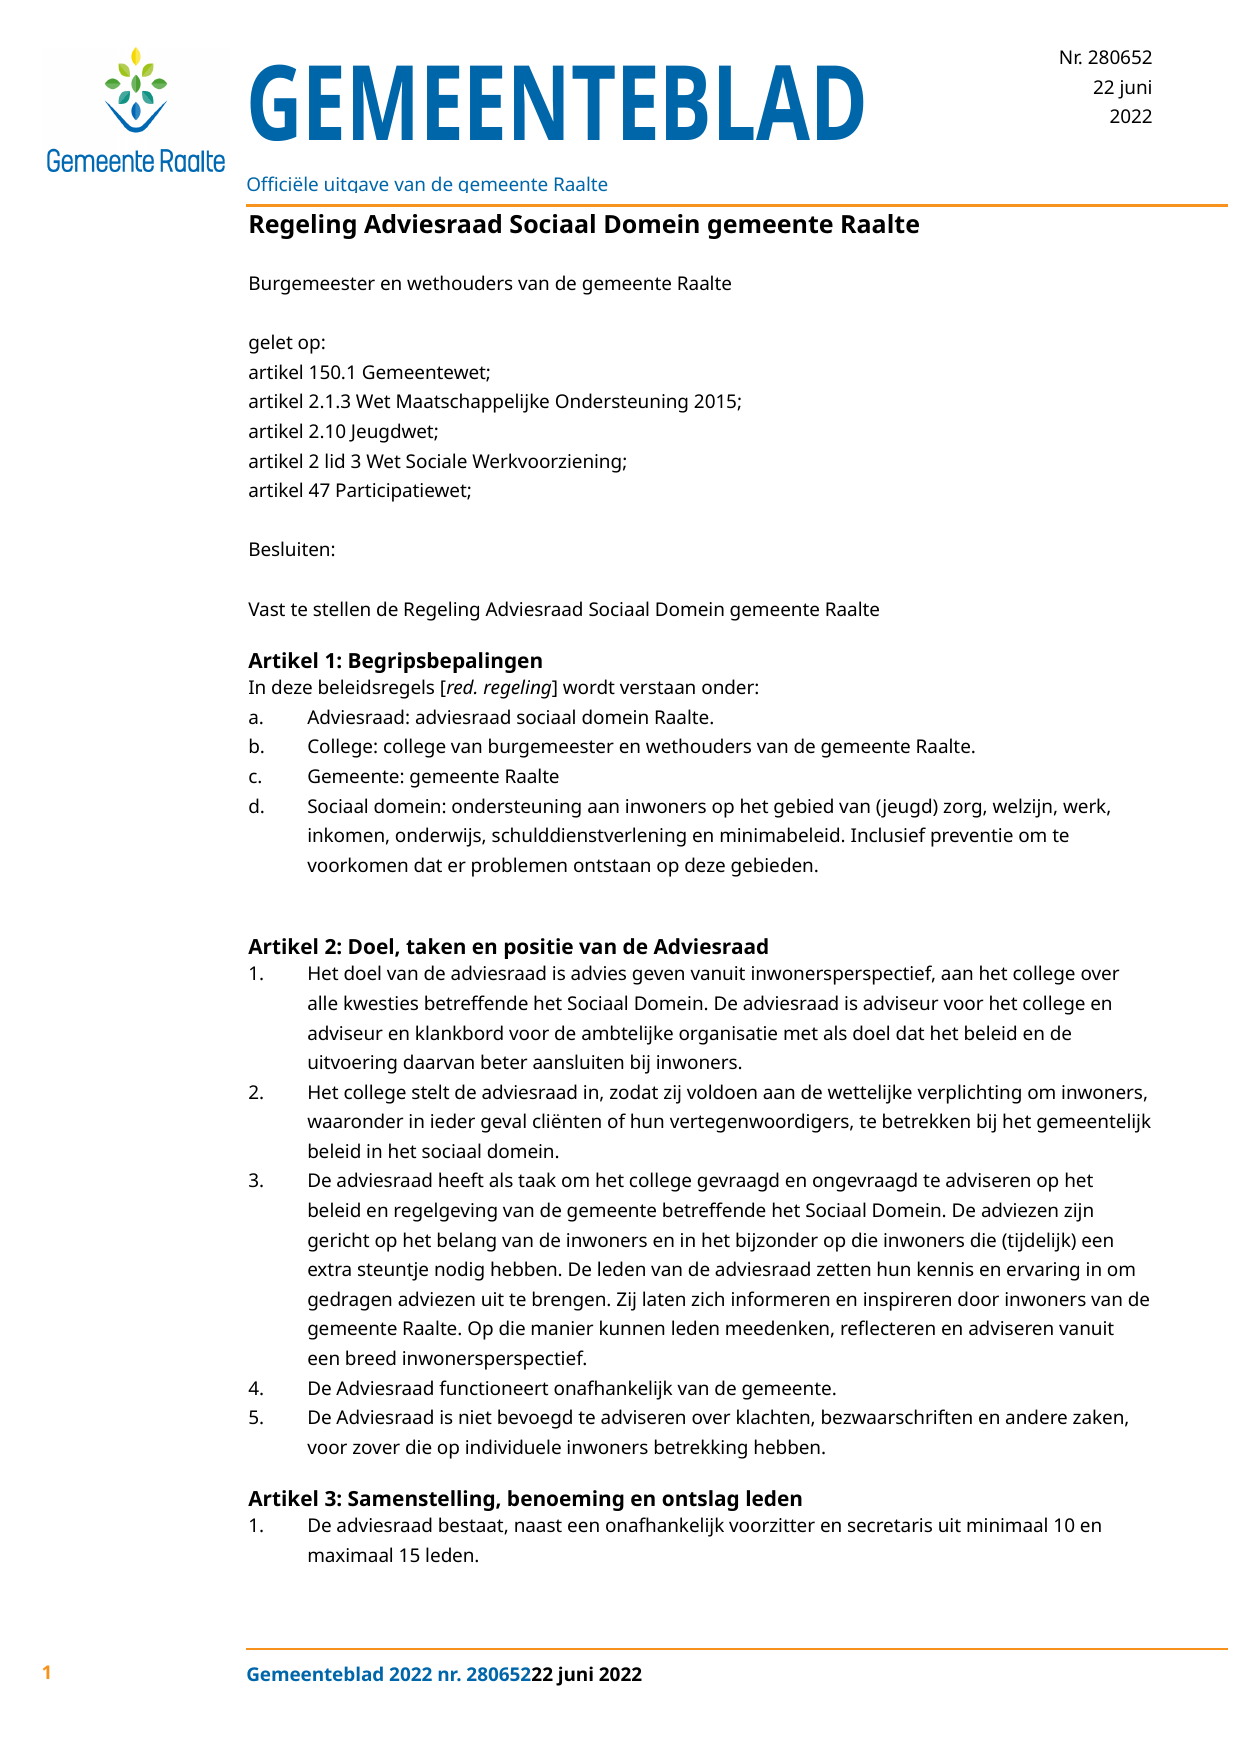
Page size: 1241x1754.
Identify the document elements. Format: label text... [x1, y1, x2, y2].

text Regeling Adviesraad Sociaal Domein gemeente Raalte [248, 207, 1152, 241]
text Burgemeester en wethouders van de gemeente Raalte [248, 270, 1152, 296]
list De Adviesraad is niet bevoegd te adviseren over klachten, bezwaarschriften en andere zaken, voor zover die op individuele inwoners betrekking hebben. [248, 1404, 1152, 1459]
text In deze beleidsregels [red. regeling] wordt verstaan onder: [248, 674, 1152, 700]
list Het college stelt de adviesraad in, zodat zij voldoen aan de wettelijke verplichting om inwoners, waaronder in ieder geval cliënten of hun vertegenwoordigers, te betrekken bij het gemeentelijk beleid in het sociaal domein. [248, 1079, 1152, 1164]
text artikel 2 lid 3 Wet Sociale Werkvoorziening; [248, 448, 1152, 473]
list Gemeente: gemeente Raalte [248, 763, 1152, 789]
text artikel 150.1 Gemeentewet; [248, 359, 1152, 385]
text Vast te stellen de Regeling Adviesraad Sociaal Domein gemeente Raalte [248, 596, 1152, 621]
text Besluiten: [248, 537, 1152, 562]
list De adviesraad heeft als taak om het college gevraagd en ongevraagd te adviseren op het beleid en regelgeving van de gemeente betreffende het Sociaal Domein. De adviezen zijn gericht op het belang van de inwoners en in het bijzonder op die inwoners die (tijdelijk) een extra steuntje nodig hebben. De leden van de adviesraad zetten hun kennis en ervaring in om gedragen adviezen uit te brengen. Zij laten zich informeren en inspireren door inwoners van de gemeente Raalte. Op die manier kunnen leden meedenken, reflecteren en adviseren vanuit een breed inwonersperspectief. [248, 1168, 1152, 1371]
text Artikel 1: Begripsbepalingen [248, 646, 1152, 674]
list Adviesraad: adviesraad sociaal domein Raalte. [248, 704, 1152, 730]
list Het doel van de adviesraad is advies geven vanuit inwonersperspectief, aan het college over alle kwesties betreffende het Sociaal Domein. De adviesraad is adviseur voor het college en adviseur en klankbord voor de ambtelijke organisatie met als doel dat het beleid en de uitvoering daarvan beter aansluiten bij inwoners. [248, 961, 1152, 1075]
list College: college van burgemeester en wethouders van de gemeente Raalte. [248, 734, 1152, 759]
list De Adviesraad functioneert onafhankelijk van de gemeente. [248, 1375, 1152, 1400]
picture [41, 47, 231, 172]
text gelet op: [248, 329, 1152, 355]
list Sociaal domein: ondersteuning aan inwoners op het gebied van (jeugd) zorg, welzijn, werk, inkomen, onderwijs, schulddienstverlening en minimabeleid. Inclusief preventie om te voorkomen dat er problemen ontstaan op deze gebieden. [248, 793, 1152, 878]
list De adviesraad bestaat, naast een onafhankelijk voorzitter en secretaris uit minimaal 10 en maximaal 15 leden. [248, 1513, 1152, 1568]
text Artikel 2: Doel, taken en positie van de Adviesraad [248, 932, 1152, 961]
text artikel 2.1.3 Wet Maatschappelijke Ondersteuning 2015; [248, 389, 1152, 414]
text artikel 2.10 Jeugdwet; [248, 418, 1152, 444]
text artikel 47 Participatiewet; [248, 477, 1152, 503]
text Artikel 3: Samenstelling, benoeming en ontslag leden [248, 1484, 1152, 1513]
